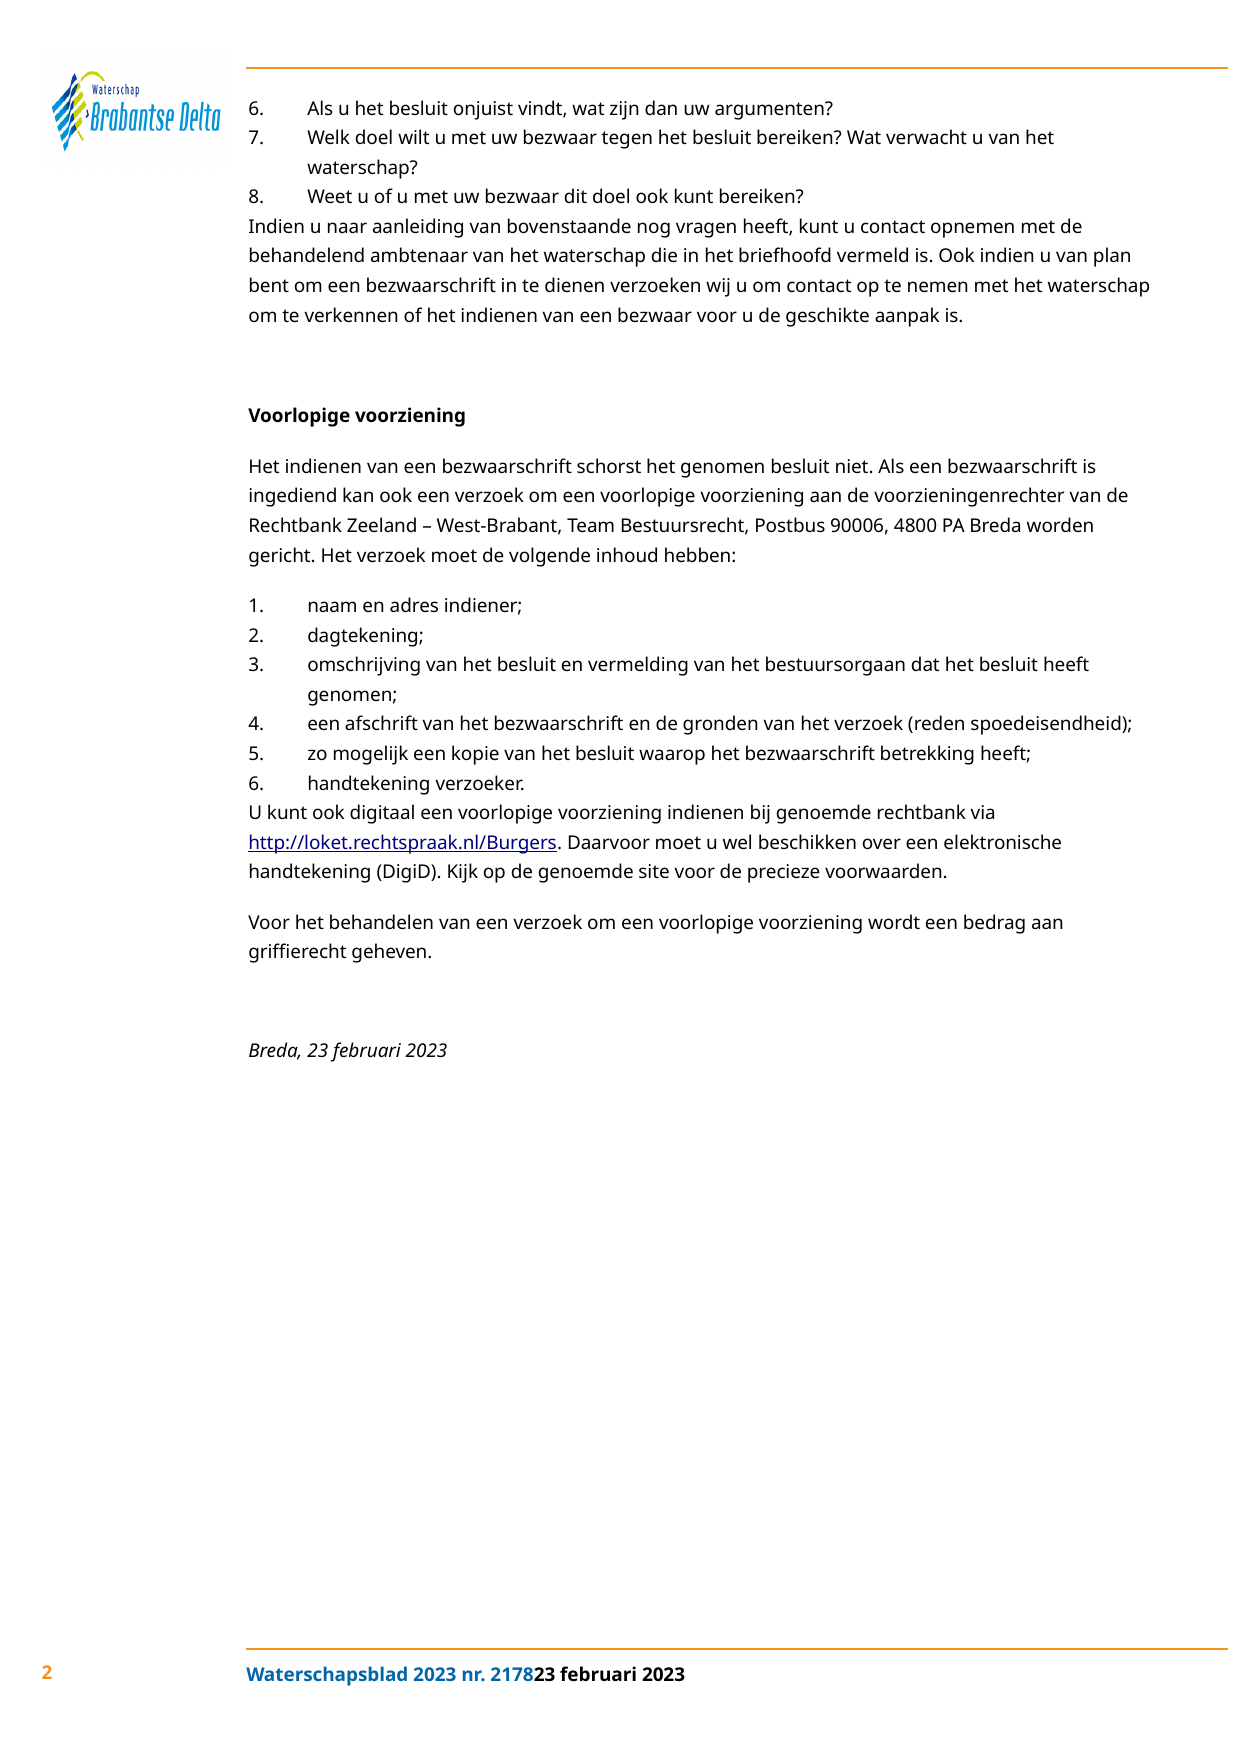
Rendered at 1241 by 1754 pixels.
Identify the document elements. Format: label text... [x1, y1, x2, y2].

list handtekening verzoeker. [248, 770, 1152, 796]
list Als u het besluit onjuist vindt, wat zijn dan uw argumenten? [248, 95, 1152, 121]
text Indien u naar aanleiding van bovenstaande nog vragen heeft, kunt u contact opnemen met de behandelend ambtenaar van het waterschap die in het briefhoofd vermeld is. Ook indien u van plan bent om een bezwaarschrift in te dienen verzoeken wij u om contact op te nemen met het waterschap om te verkennen of het indienen van een bezwaar voor u de geschikte aanpak is. [248, 213, 1152, 328]
list naam en adres indiener; [248, 592, 1152, 618]
list een afschrift van het bezwaarschrift en de gronden van het verzoek (reden spoedeisendheid); [248, 711, 1152, 736]
list dagtekening; [248, 622, 1152, 648]
list omschrijving van het besluit en vermelding van het bestuursorgaan dat het besluit heeft genomen; [248, 651, 1152, 707]
text U kunt ook digitaal een voorlopige voorziening indienen bij genoemde rechtbank via http://loket.rechtspraak.nl/Burgers. Daarvoor moet u wel beschikken over een elektronische handtekening (DigiD). Kijk op de genoemde site voor de precieze voorwaarden. [248, 799, 1152, 884]
text Het indienen van een bezwaarschrift schorst het genomen besluit niet. Als een bezwaarschrift is ingediend kan ook een verzoek om een voorlopige voorziening aan de voorzieningenrechter van de Rechtbank Zeeland – West-Brabant, Team Bestuursrecht, Postbus 90006, 4800 PA Breda worden gericht. Het verzoek moet de volgende inhoud hebben: [248, 453, 1152, 568]
list zo mogelijk een kopie van het besluit waarop het bezwaarschrift betrekking heeft; [248, 740, 1152, 766]
text Voor het behandelen van een verzoek om een voorlopige voorziening wordt een bedrag aan griffierecht geheven. [248, 909, 1152, 964]
list Welk doel wilt u met uw bezwaar tegen het besluit bereiken? Wat verwacht u van het waterschap? [248, 124, 1152, 180]
picture [41, 47, 231, 172]
text Voorlopige voorziening [248, 403, 1152, 428]
text Breda, 23 februari 2023 [248, 1037, 1152, 1062]
list Weet u of u met uw bezwaar dit doel ook kunt bereiken? [248, 183, 1152, 209]
